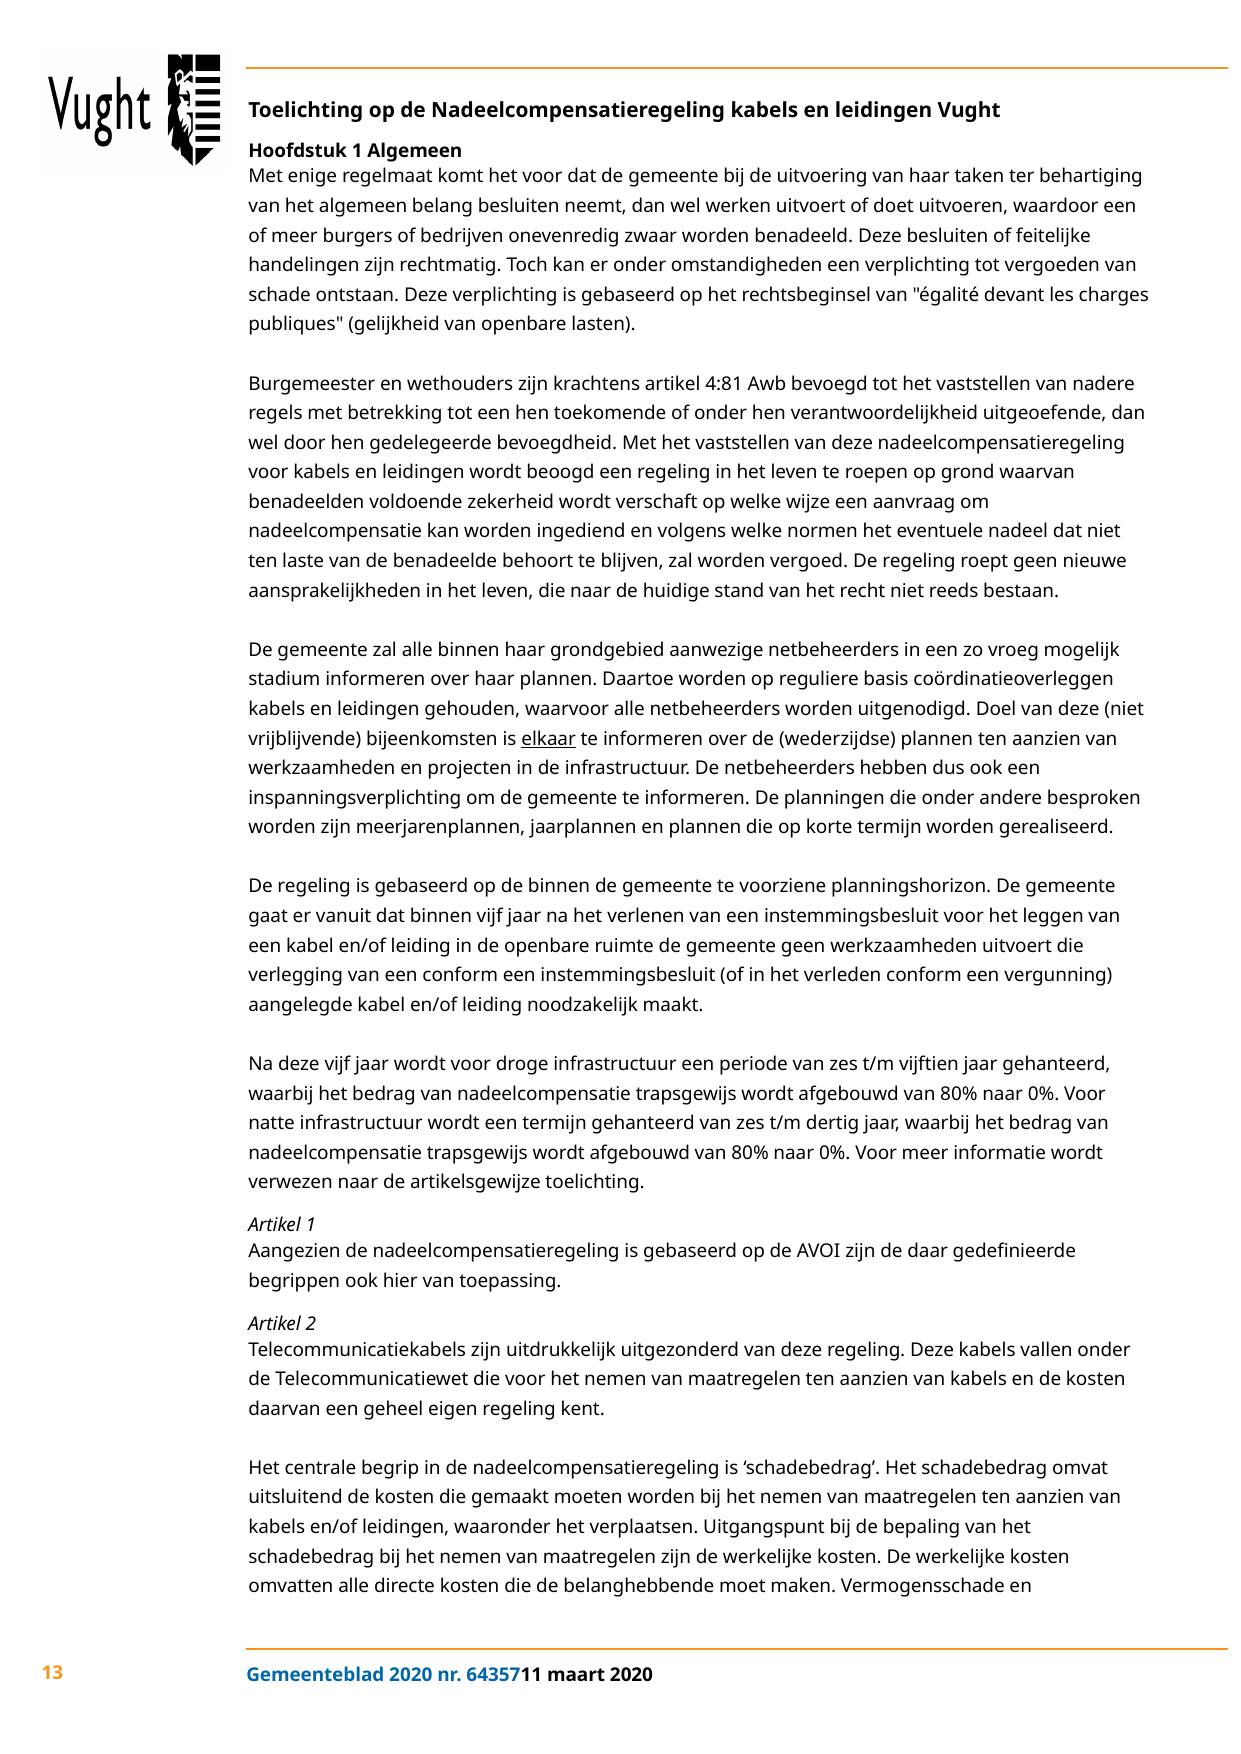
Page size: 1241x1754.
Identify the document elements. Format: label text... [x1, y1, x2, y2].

text Burgemeester en wethouders zijn krachtens artikel 4:81 Awb bevoegd tot het vaststellen van nadere regels met betrekking tot een hen toekomende of onder hen verantwoordelijkheid uitgeoefende, dan wel door hen gedelegeerde bevoegdheid. Met het vaststellen van deze nadeelcompensatieregeling voor kabels en leidingen wordt beoogd een regeling in het leven te roepen op grond waarvan benadeelden voldoende zekerheid wordt verschaft op welke wijze een aanvraag om nadeelcompensatie kan worden ingediend en volgens welke normen het eventuele nadeel dat niet ten laste van de benadeelde behoort te blijven, zal worden vergoed. De regeling roept geen nieuwe aansprakelijkheden in het leven, die naar de huidige stand van het recht niet reeds bestaan. [248, 370, 1152, 602]
text Toelichting op de Nadeelcompensatieregeling kabels en leidingen Vught [248, 95, 1152, 123]
text Artikel 2 [248, 1310, 1152, 1336]
text Telecommunicatiekabels zijn uitdrukkelijk uitgezonderd van deze regeling. Deze kabels vallen onder de Telecommunicatiewet die voor het nemen van maatregelen ten aanzien van kabels en de kosten daarvan een geheel eigen regeling kent. [248, 1336, 1152, 1421]
text De gemeente zal alle binnen haar grondgebied aanwezige netbeheerders in een zo vroeg mogelijk stadium informeren over haar plannen. Daartoe worden op reguliere basis coördinatieoverleggen kabels en leidingen gehouden, waarvoor alle netbeheerders worden uitgenodigd. Doel van deze (niet vrijblijvende) bijeenkomsten is elkaar te informeren over de (wederzijdse) plannen ten aanzien van werkzaamheden en projecten in de infrastructuur. De netbeheerders hebben dus ook een inspanningsverplichting om de gemeente te informeren. De planningen die onder andere besproken worden zijn meerjarenplannen, jaarplannen en plannen die op korte termijn worden gerealiseerd. [248, 636, 1152, 839]
text Aangezien de nadeelcompensatieregeling is gebaseerd op de AVOI zijn de daar gedefinieerde begrippen ook hier van toepassing. [248, 1237, 1152, 1293]
text Artikel 1 [248, 1212, 1152, 1237]
text Na deze vijf jaar wordt voor droge infrastructuur een periode van zes t/m vijftien jaar gehanteerd, waarbij het bedrag van nadeelcompensatie trapsgewijs wordt afgebouwd van 80% naar 0%. Voor natte infrastructuur wordt een termijn gehanteerd van zes t/m dertig jaar, waarbij het bedrag van nadeelcompensatie trapsgewijs wordt afgebouwd van 80% naar 0%. Voor meer informatie wordt verwezen naar de artikelsgewijze toelichting. [248, 1050, 1152, 1194]
text Met enige regelmaat komt het voor dat de gemeente bij de uitvoering van haar taken ter behartiging van het algemeen belang besluiten neemt, dan wel werken uitvoert of doet uitvoeren, waardoor een of meer burgers of bedrijven onevenredig zwaar worden benadeeld. Deze besluiten of feitelijke handelingen zijn rechtmatig. Toch kan er onder omstandigheden een verplichting tot vergoeden van schade ontstaan. Deze verplichting is gebaseerd op het rechtsbeginsel van "égalité devant les charges publiques" (gelijkheid van openbare lasten). [248, 163, 1152, 336]
text Het centrale begrip in de nadeelcompensatieregeling is ‘schadebedrag’. Het schadebedrag omvat uitsluitend de kosten die gemaakt moeten worden bij het nemen van maatregelen ten aanzien van kabels en/of leidingen, waaronder het verplaatsen. Uitgangspunt bij de bepaling van het schadebedrag bij het nemen van maatregelen zijn de werkelijke kosten. De werkelijke kosten omvatten alle directe kosten die de belanghebbende moet maken. Vermogensschade en [248, 1454, 1152, 1598]
text Hoofdstuk 1 Algemeen [248, 137, 1152, 163]
picture [41, 47, 231, 172]
text De regeling is gebaseerd op de binnen de gemeente te voorziene planningshorizon. De gemeente gaat er vanuit dat binnen vijf jaar na het verlenen van een instemmingsbesluit voor het leggen van een kabel en/of leiding in de openbare ruimte de gemeente geen werkzaamheden uitvoert die verlegging van een conform een instemmingsbesluit (of in het verleden conform een vergunning) aangelegde kabel en/of leiding noodzakelijk maakt. [248, 873, 1152, 1017]
